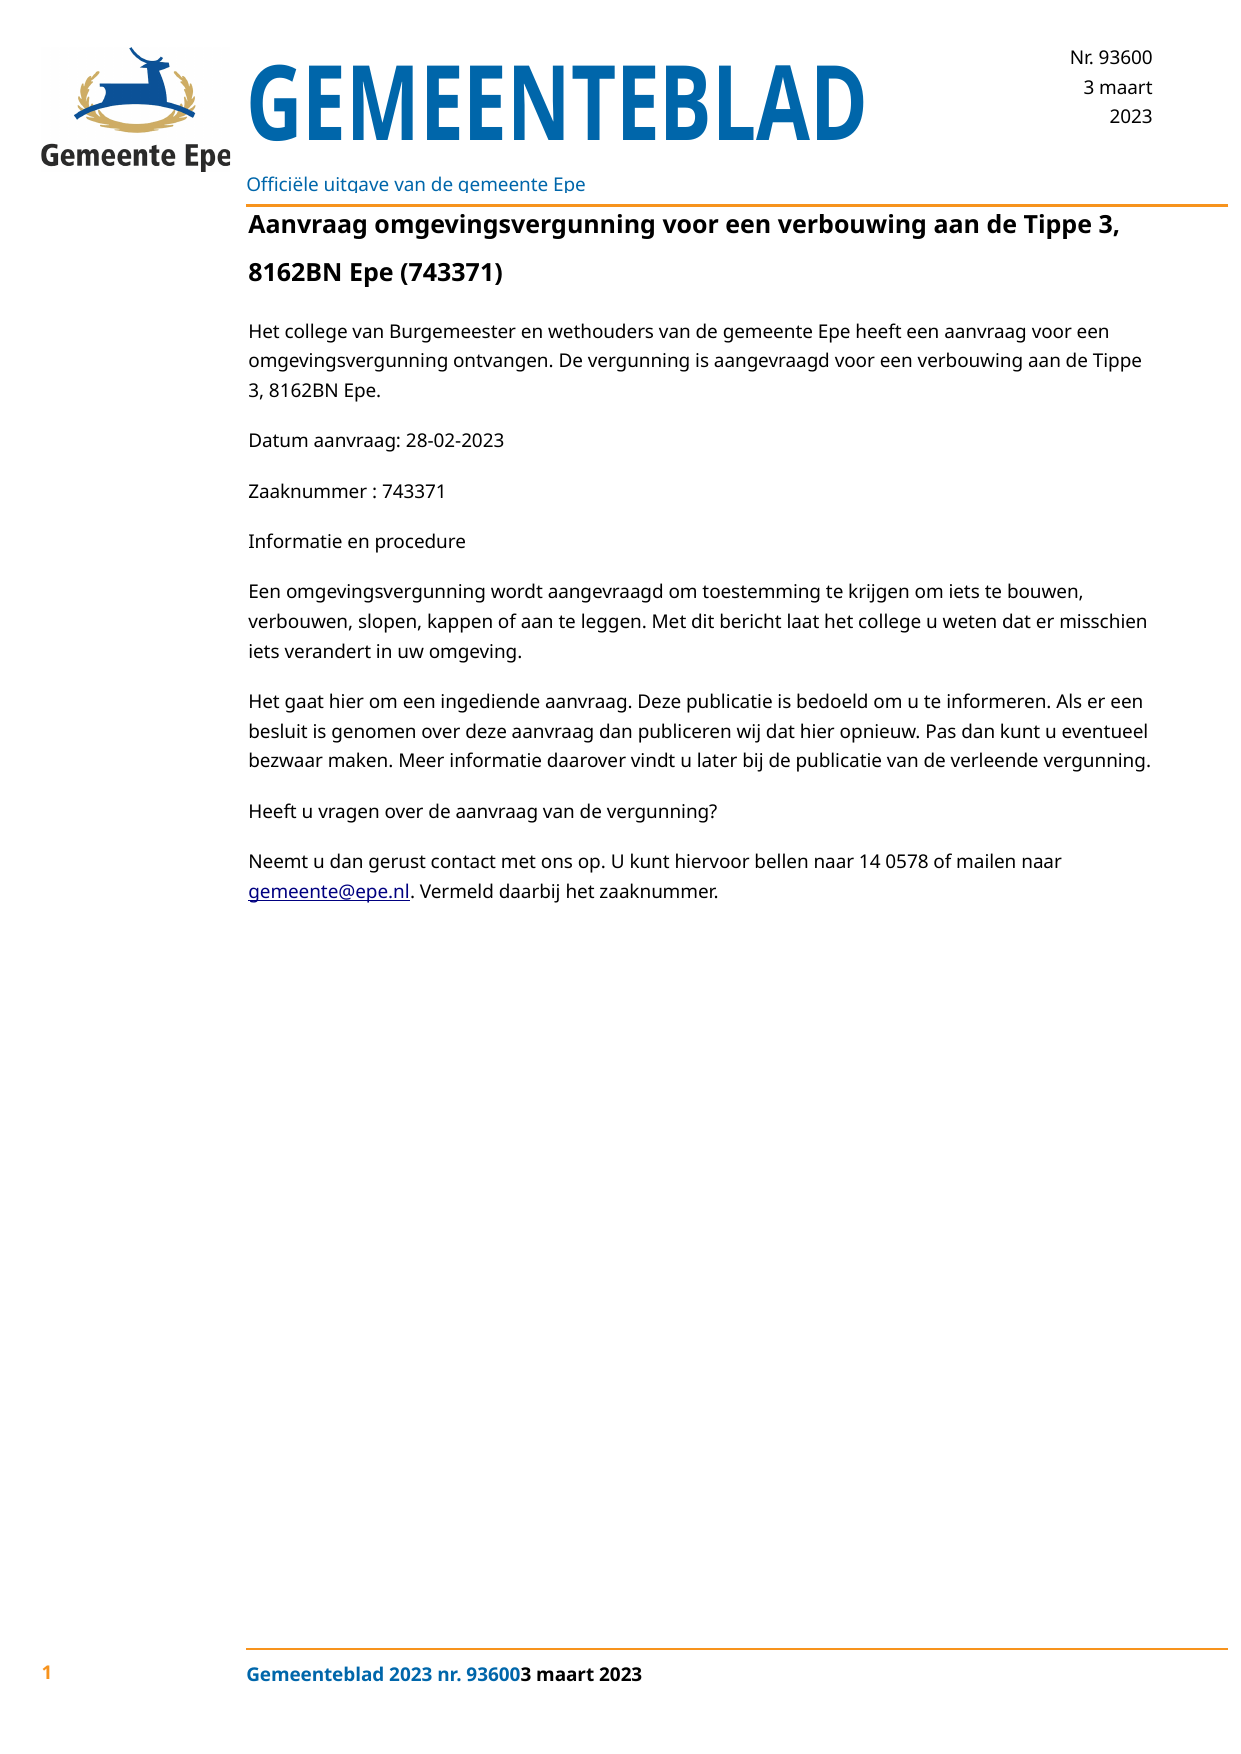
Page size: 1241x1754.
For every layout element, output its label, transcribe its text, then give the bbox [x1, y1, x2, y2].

text Zaaknummer : 743371 [248, 478, 1152, 504]
picture [41, 47, 231, 172]
text Het college van Burgemeester en wethouders van de gemeente Epe heeft een aanvraag voor een omgevingsvergunning ontvangen. De vergunning is aangevraagd voor een verbouwing aan de Tippe 3, 8162BN Epe. [248, 318, 1152, 403]
text Informatie en procedure [248, 528, 1152, 554]
text Neemt u dan gerust contact met ons op. U kunt hiervoor bellen naar 14 0578 of mailen naar gemeente@epe.nl. Vermeld daarbij het zaaknummer. [248, 848, 1152, 904]
text Een omgevingsvergunning wordt aangevraagd om toestemming te krijgen om iets te bouwen, verbouwen, slopen, kappen of aan te leggen. Met dit bericht laat het college u weten dat er misschien iets verandert in uw omgeving. [248, 579, 1152, 664]
text Het gaat hier om een ingediende aanvraag. Deze publicatie is bedoeld om u te informeren. Als er een besluit is genomen over deze aanvraag dan publiceren wij dat hier opnieuw. Pas dan kunt u eventueel bezwaar maken. Meer informatie daarover vindt u later bij de publicatie van de verleende vergunning. [248, 688, 1152, 773]
text Heeft u vragen over de aanvraag van de vergunning? [248, 798, 1152, 824]
text Datum aanvraag: 28-02-2023 [248, 427, 1152, 453]
text Aanvraag omgevingsvergunning voor een verbouwing aan de Tippe 3, 8162BN Epe (743371) [248, 207, 1152, 288]
